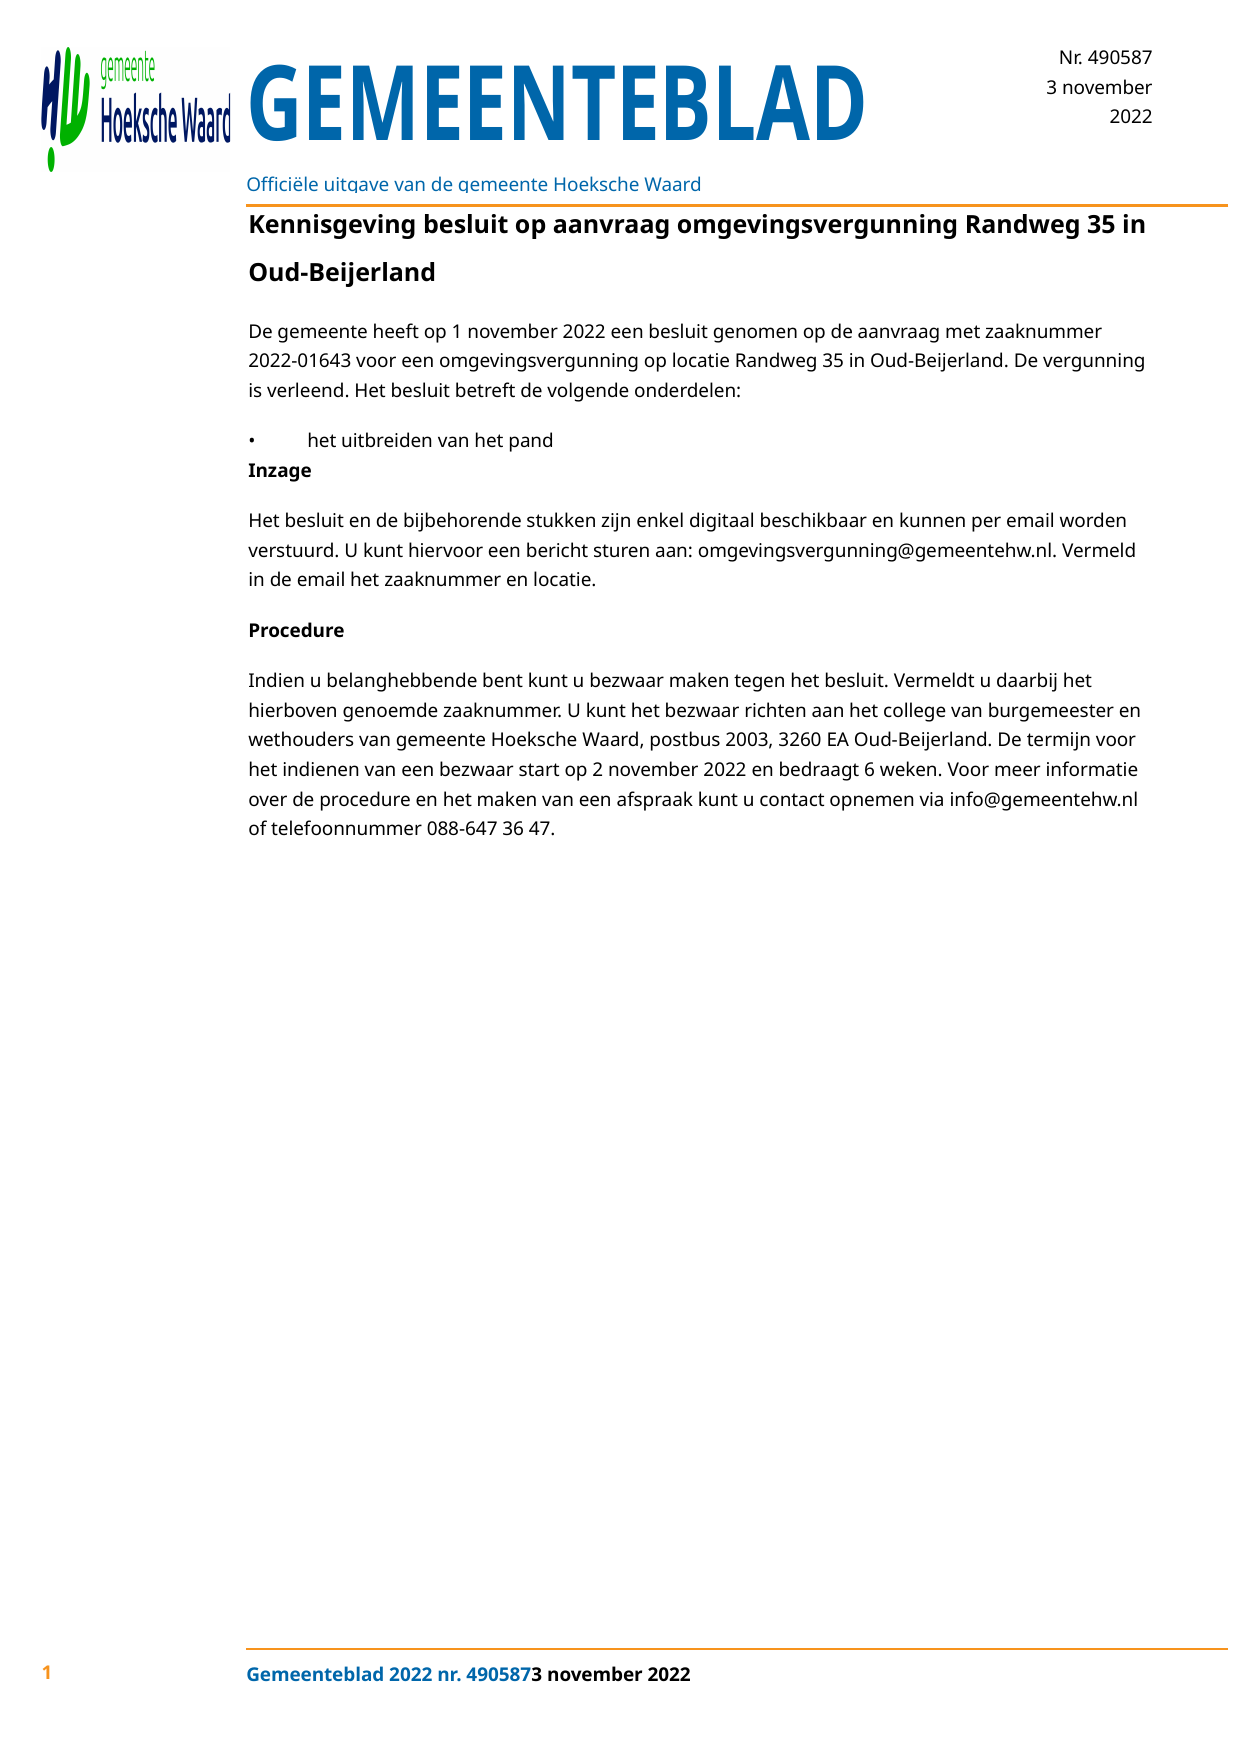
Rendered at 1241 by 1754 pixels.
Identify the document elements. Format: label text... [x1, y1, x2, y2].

list het uitbreiden van het pand [248, 427, 1152, 453]
text Inzage [248, 457, 1152, 483]
text Kennisgeving besluit op aanvraag omgevingsvergunning Randweg 35 in Oud-Beijerland [248, 207, 1152, 288]
text De gemeente heeft op 1 november 2022 een besluit genomen op de aanvraag met zaaknummer 2022-01643 voor een omgevingsvergunning op locatie Randweg 35 in Oud-Beijerland. De vergunning is verleend. Het besluit betreft de volgende onderdelen: [248, 318, 1152, 403]
text Indien u belanghebbende bent kunt u bezwaar maken tegen het besluit. Vermeldt u daarbij het hierboven genoemde zaaknummer. U kunt het bezwaar richten aan het college van burgemeester en wethouders van gemeente Hoeksche Waard, postbus 2003, 3260 EA Oud-Beijerland. De termijn voor het indienen van een bezwaar start op 2 november 2022 en bedraagt 6 weken. Voor meer informatie over de procedure en het maken van een afspraak kunt u contact opnemen via info@gemeentehw.nl of telefoonnummer 088-647 36 47. [248, 667, 1152, 841]
text Het besluit en de bijbehorende stukken zijn enkel digitaal beschikbaar en kunnen per email worden verstuurd. U kunt hiervoor een bericht sturen aan: omgevingsvergunning@gemeentehw.nl. Vermeld in de email het zaaknummer en locatie. [248, 507, 1152, 592]
picture [41, 47, 231, 172]
text Procedure [248, 617, 1152, 643]
